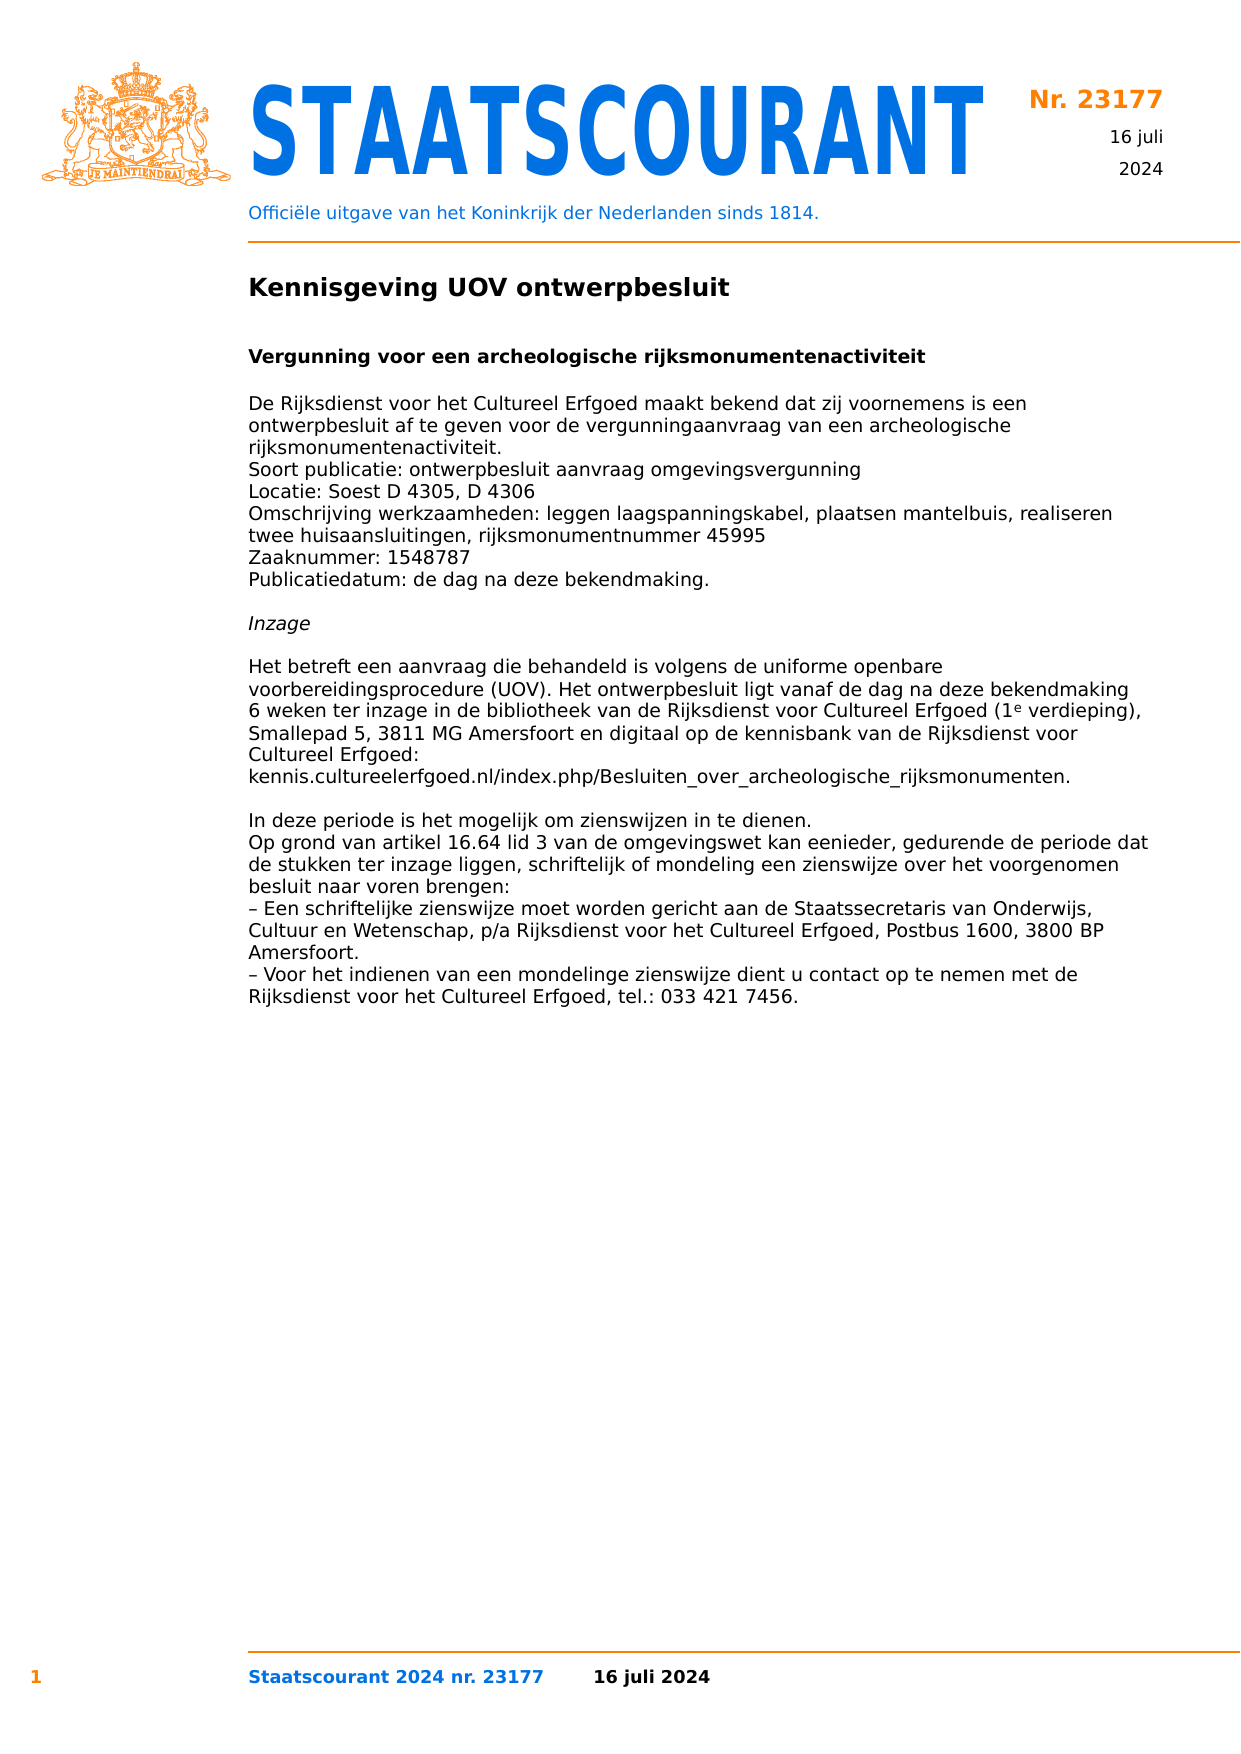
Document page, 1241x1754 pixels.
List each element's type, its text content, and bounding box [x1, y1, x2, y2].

subtitle Kennisgeving UOV ontwerpbesluit [248, 273, 1163, 302]
table_header Nr. 23177 [998, 62, 1240, 121]
table_cell Officiële uitgave van het Koninkrijk der Nederlanden sinds 1814. [248, 203, 1240, 241]
text – Een schriftelijke zienswijze moet worden gericht aan de Staatssecretaris van Onderwijs, Cultuur en Wetenschap, p/a Rijksdienst voor het Cultureel Erfgoed, Postbus 1600, 3800 BP Amersfoort. [248, 898, 1163, 964]
table_cell 2024 [998, 153, 1240, 203]
text Het betreft een aanvraag die behandeld is volgens de uniforme openbare voorbereidingsprocedure (UOV). Het ontwerpbesluit ligt vanaf de dag na deze bekendmaking 6 weken ter inzage in de bibliotheek van de Rijksdienst voor Cultureel Erfgoed (1e verdieping), Smallepad 5, 3811 MG Amersfoort en digitaal op de kennisbank van de Rijksdienst voor Cultureel Erfgoed: kennis.cultureelerfgoed.nl/index.php/Besluiten_over_archeologische_rijksmonumenten. [248, 656, 1163, 788]
picture [41, 62, 231, 186]
text Zaaknummer: 1548787 [248, 547, 1163, 569]
table_cell 16 juli [998, 121, 1240, 153]
text Locatie: Soest D 4305, D 4306 [248, 481, 1163, 503]
text Op grond van artikel 16.64 lid 3 van de omgevingswet kan eenieder, gedurende de periode dat de stukken ter inzage liggen, schriftelijk of mondeling een zienswijze over het voorgenomen besluit naar voren brengen: [248, 832, 1163, 898]
text – Voor het indienen van een mondelinge zienswijze dient u contact op te nemen met de Rijksdienst voor het Cultureel Erfgoed, tel.: 033 421 7456. [248, 964, 1163, 1008]
table_header STAATSCOURANT [248, 62, 998, 203]
text Publicatiedatum: de dag na deze bekendmaking. [248, 569, 1163, 591]
subtitle Inzage [248, 613, 1163, 634]
text Soort publicatie: ontwerpbesluit aanvraag omgevingsvergunning [248, 459, 1163, 481]
subtitle Vergunning voor een archeologische rijksmonumentenactiviteit [248, 346, 1163, 368]
text De Rijksdienst voor het Cultureel Erfgoed maakt bekend dat zij voornemens is een ontwerpbesluit af te geven voor de vergunningaanvraag van een archeologische rijksmonumentenactiviteit. [248, 393, 1163, 459]
text In deze periode is het mogelijk om zienswijzen in te dienen. [248, 810, 1163, 832]
table_header [25, 62, 248, 241]
text Omschrijving werkzaamheden: leggen laagspanningskabel, plaatsen mantelbuis, realiseren twee huisaansluitingen, rijksmonumentnummer 45995 [248, 503, 1163, 547]
